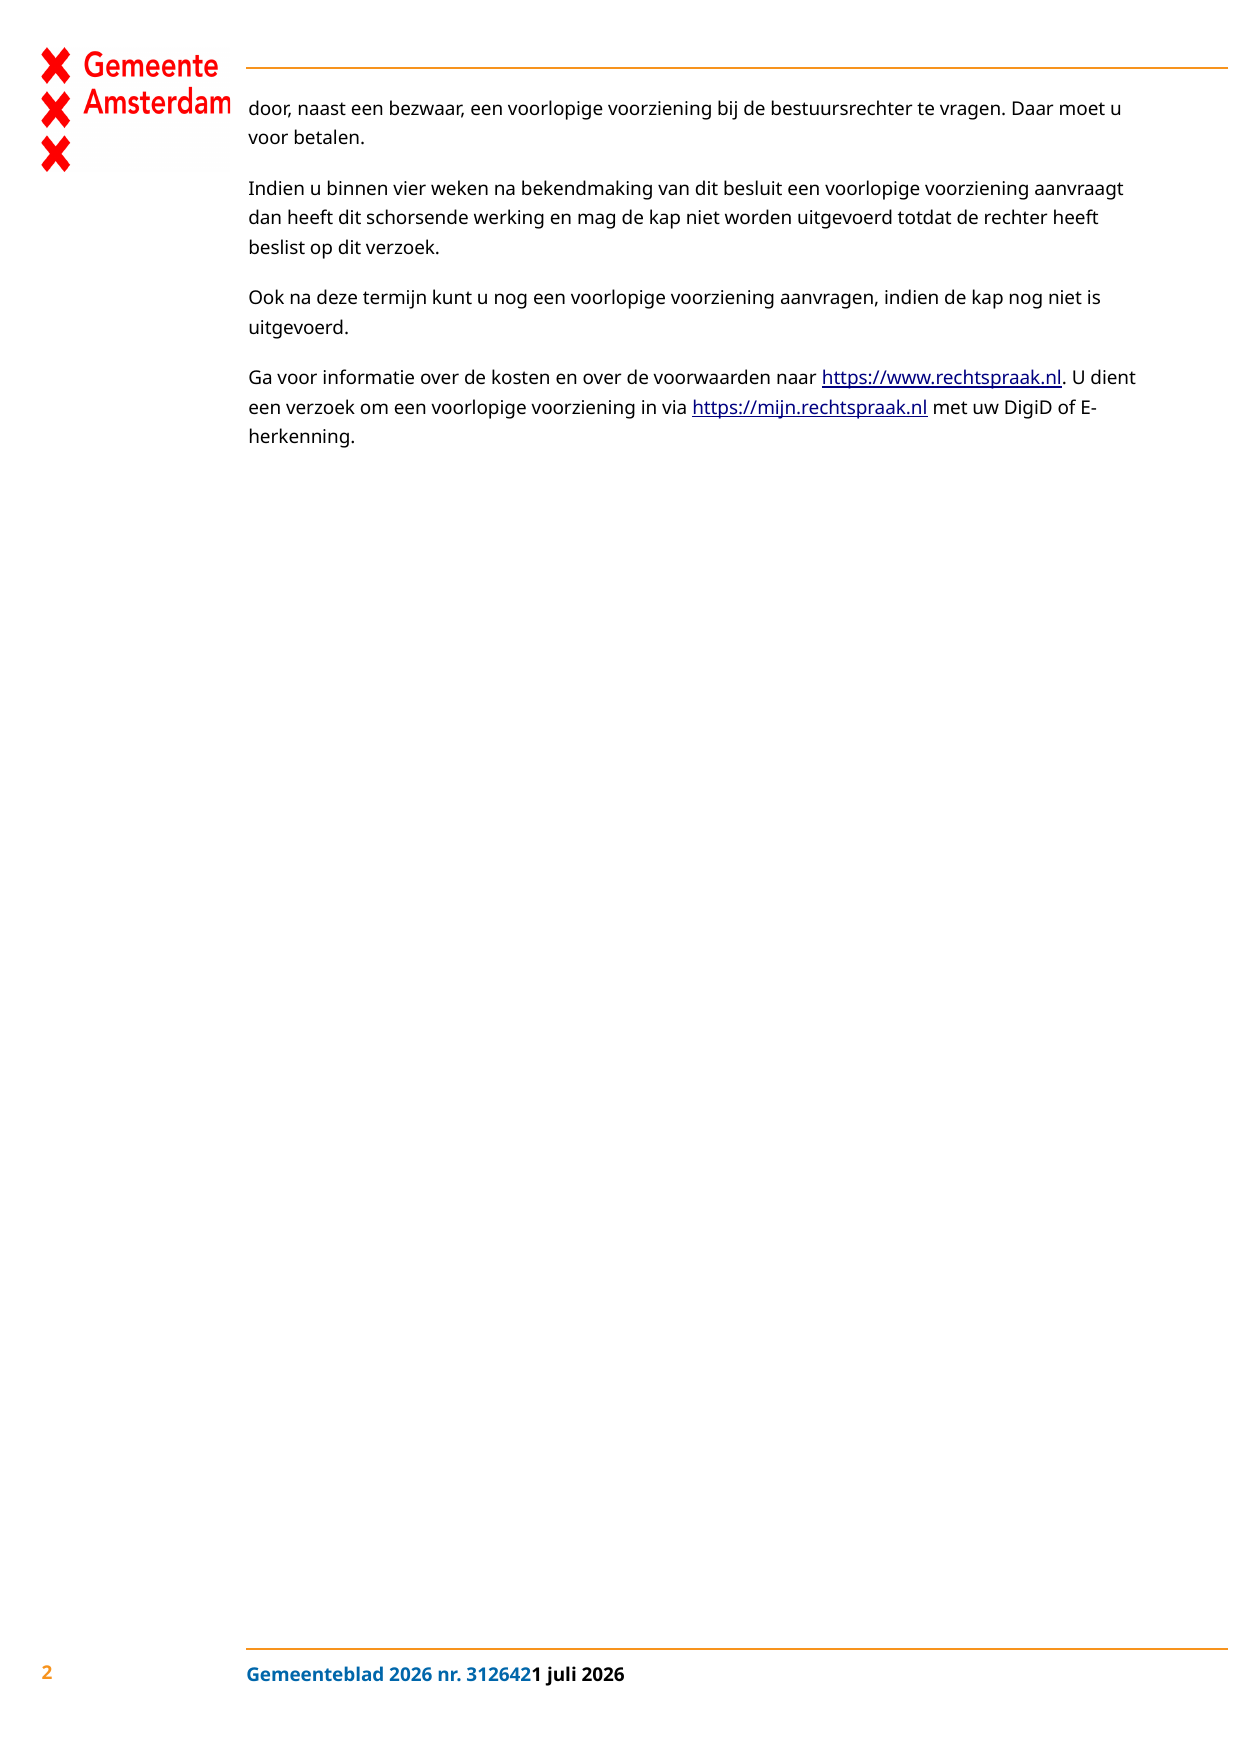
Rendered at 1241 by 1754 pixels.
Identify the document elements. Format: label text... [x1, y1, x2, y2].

text Ook na deze termijn kunt u nog een voorlopige voorziening aanvragen, indien de kap nog niet is uitgevoerd. [248, 284, 1152, 340]
picture [41, 47, 231, 172]
text Ga voor informatie over de kosten en over de voorwaarden naar https://www.rechtspraak.nl. U dient een verzoek om een voorlopige voorziening in via https://mijn.rechtspraak.nl met uw DigiD of E-herkenning. [248, 364, 1152, 449]
text Indien u binnen vier weken na bekendmaking van dit besluit een voorlopige voorziening aanvraagt dan heeft dit schorsende werking en mag de kap niet worden uitgevoerd totdat de rechter heeft beslist op dit verzoek. [248, 175, 1152, 260]
text door, naast een bezwaar, een voorlopige voorziening bij de bestuursrechter te vragen. Daar moet u voor betalen. [248, 95, 1152, 150]
